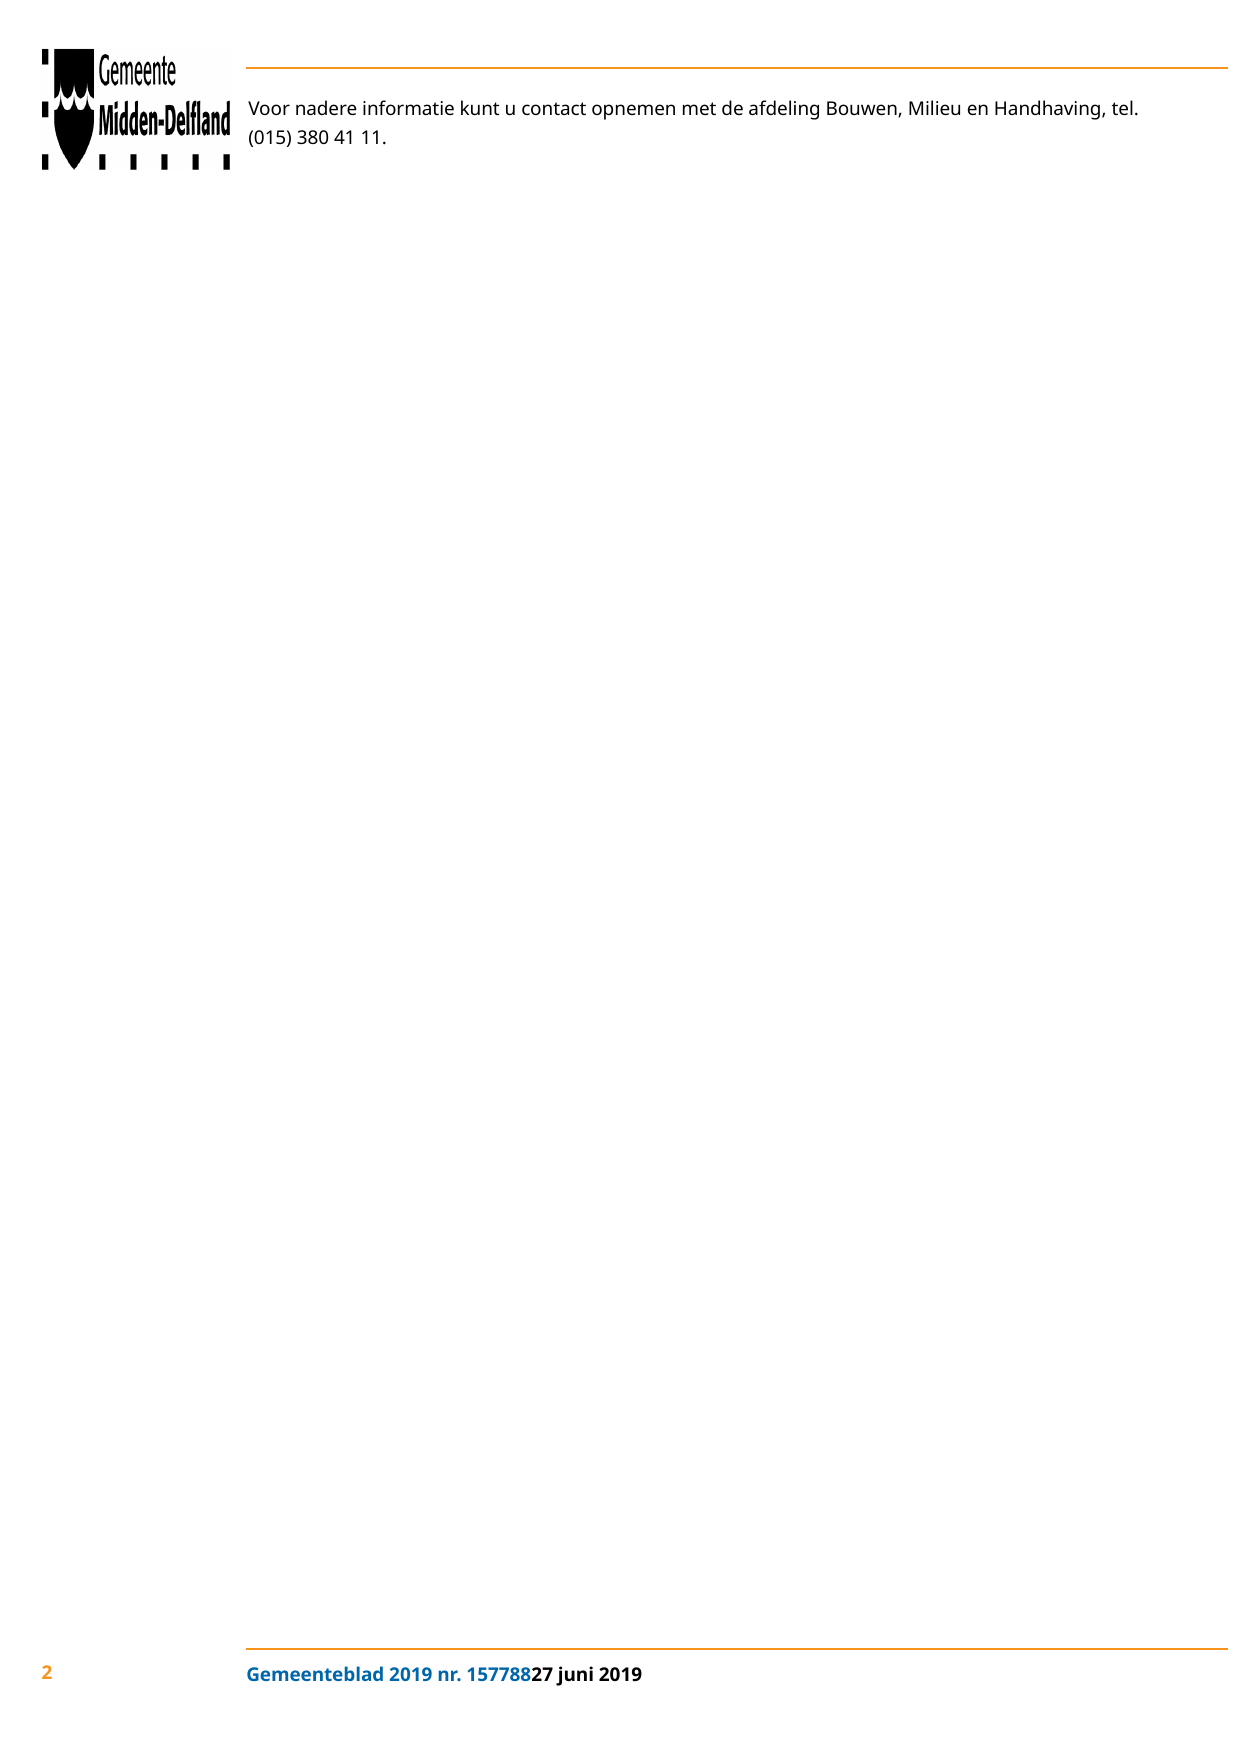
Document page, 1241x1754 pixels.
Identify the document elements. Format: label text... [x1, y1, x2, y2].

text Voor nadere informatie kunt u contact opnemen met de afdeling Bouwen, Milieu en Handhaving, tel. (015) 380 41 11. [248, 95, 1152, 150]
picture [41, 47, 231, 172]
